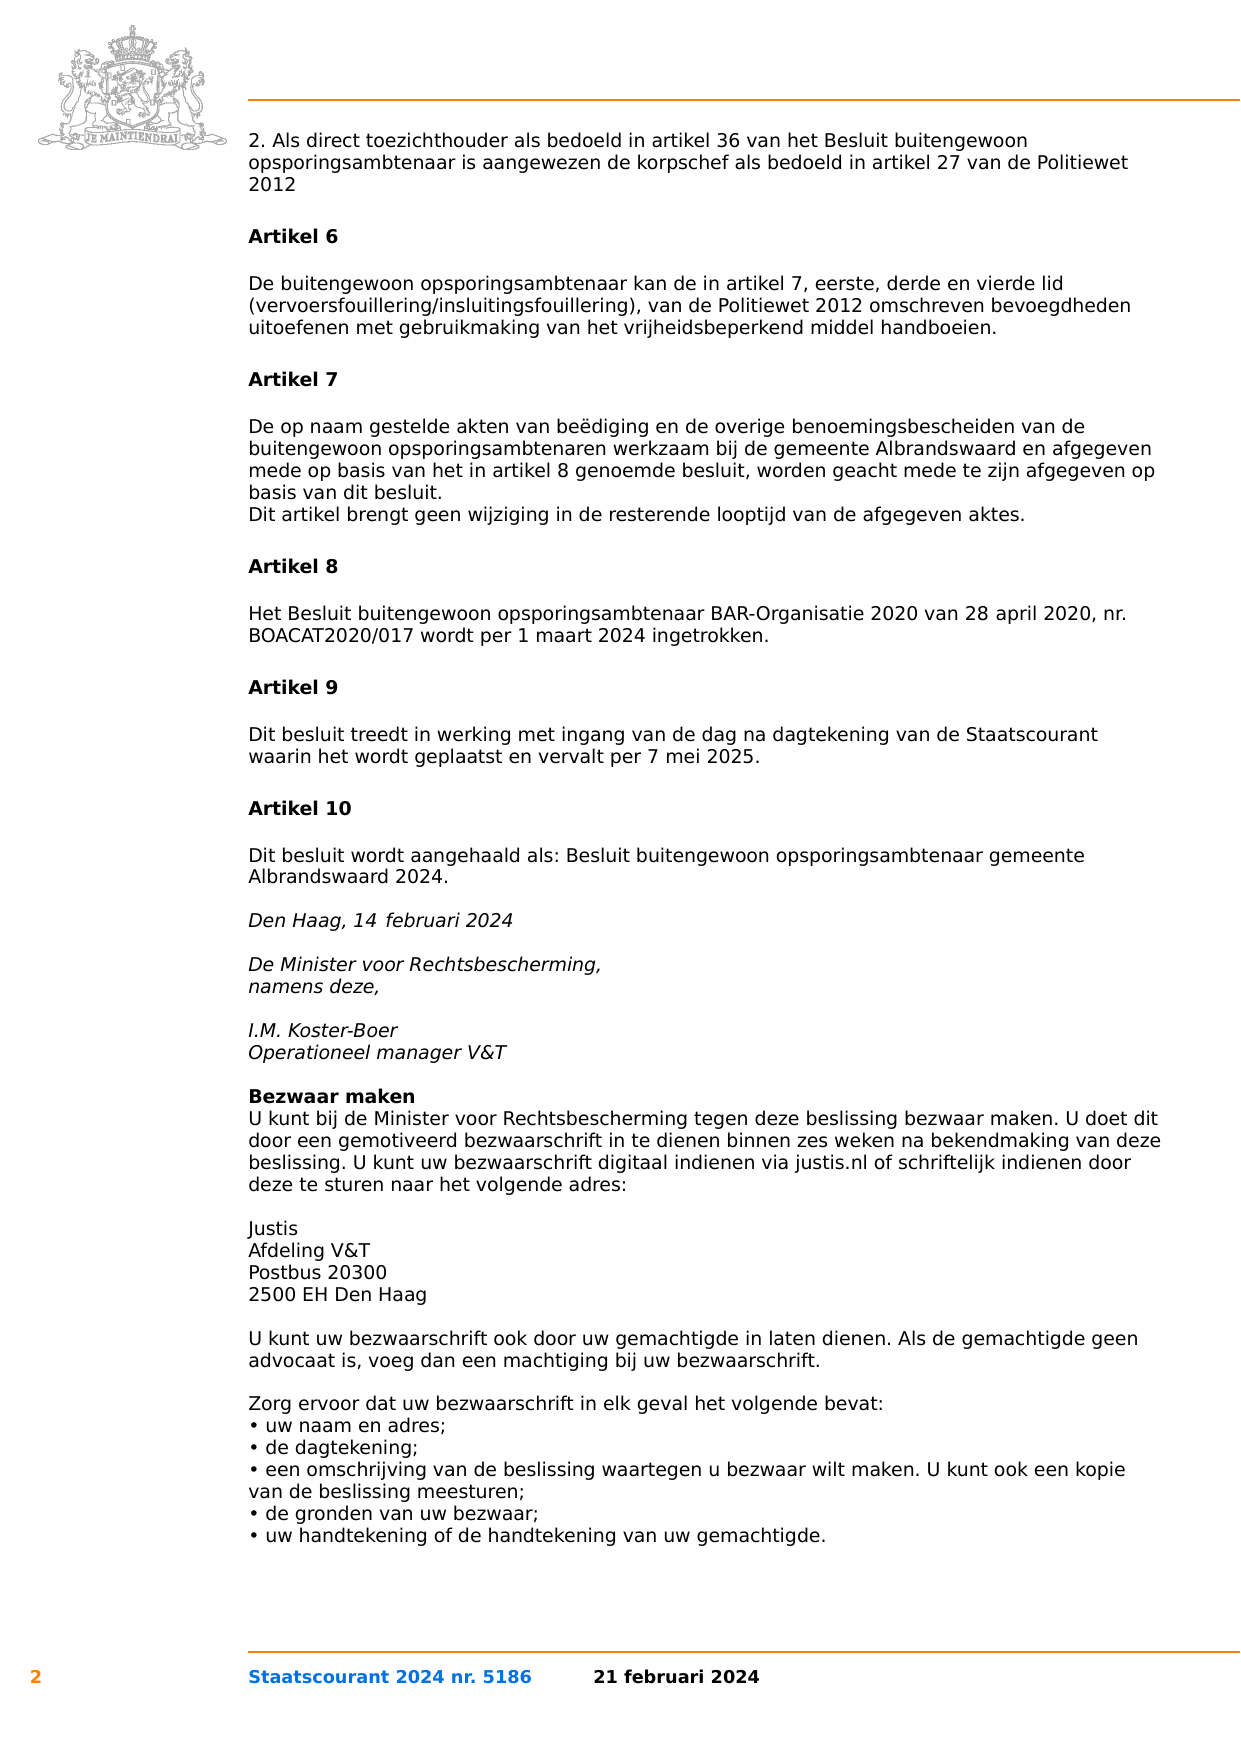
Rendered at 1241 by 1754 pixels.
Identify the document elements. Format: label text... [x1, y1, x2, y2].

text 2. Als direct toezichthouder als bedoeld in artikel 36 van het Besluit buitengewoon opsporingsambtenaar is aangewezen de korpschef als bedoeld in artikel 27 van de Politiewet 2012 [248, 130, 1163, 196]
text U kunt bij de Minister voor Rechtsbescherming tegen deze beslissing bezwaar maken. U doet dit door een gemotiveerd bezwaarschrift in te dienen binnen zes weken na bekendmaking van deze beslissing. U kunt uw bezwaarschrift digitaal indienen via justis.nl of schriftelijk indienen door deze te sturen naar het volgende adres: [248, 1108, 1163, 1196]
text Het Besluit buitengewoon opsporingsambtenaar BAR-Organisatie 2020 van 28 april 2020, nr. BOACAT2020/017 wordt per 1 maart 2024 ingetrokken. [248, 603, 1163, 647]
text U kunt uw bezwaarschrift ook door uw gemachtigde in laten dienen. Als de gemachtigde geen advocaat is, voeg dan een machtiging bij uw bezwaarschrift. [248, 1327, 1163, 1371]
text • een omschrijving van de beslissing waartegen u bezwaar wilt maken. U kunt ook een kopie van de beslissing meesturen; [248, 1459, 1163, 1503]
text Afdeling V&T [248, 1240, 1163, 1262]
text De op naam gestelde akten van beëdiging en de overige benoemingsbescheiden van de buitengewoon opsporingsambtenaren werkzaam bij de gemeente Albrandswaard en afgegeven mede op basis van het in artikel 8 genoemde besluit, worden geacht mede te zijn afgegeven op basis van dit besluit. [248, 416, 1163, 504]
text • de dagtekening; [248, 1437, 1163, 1459]
text • de gronden van uw bezwaar; [248, 1503, 1163, 1525]
picture [38, 25, 227, 150]
text Dit besluit treedt in werking met ingang van de dag na dagtekening van de Staatscourant waarin het wordt geplaatst en vervalt per 7 mei 2025. [248, 723, 1163, 767]
subtitle Artikel 9 [248, 677, 1163, 698]
subtitle Artikel 8 [248, 556, 1163, 578]
text Zorg ervoor dat uw bezwaarschrift in elk geval het volgende bevat: [248, 1393, 1163, 1415]
text • uw handtekening of de handtekening van uw gemachtigde. [248, 1525, 1163, 1547]
subtitle Artikel 6 [248, 226, 1163, 248]
text Den Haag, 14 februari 2024 [248, 910, 1163, 932]
subtitle Artikel 7 [248, 369, 1163, 391]
text Dit besluit wordt aangehaald als: Besluit buitengewoon opsporingsambtenaar gemeente Albrandswaard 2024. [248, 844, 1163, 888]
text Bezwaar maken [248, 1086, 1163, 1108]
text Dit artikel brengt geen wijziging in de resterende looptijd van de afgegeven aktes. [248, 504, 1163, 526]
subtitle Artikel 10 [248, 797, 1163, 819]
text • uw naam en adres; [248, 1415, 1163, 1437]
text Justis [248, 1218, 1163, 1240]
text 2500 EH Den Haag [248, 1284, 1163, 1306]
text Postbus 20300 [248, 1262, 1163, 1284]
text De buitengewoon opsporingsambtenaar kan de in artikel 7, eerste, derde en vierde lid (vervoersfouillering/insluitingsfouillering), van de Politiewet 2012 omschreven bevoegdheden uitoefenen met gebruikmaking van het vrijheidsbeperkend middel handboeien. [248, 273, 1163, 339]
text De Minister voor Rechtsbescherming, namens deze, I.M. Koster-Boer Operationeel manager V&T [248, 954, 1163, 1064]
